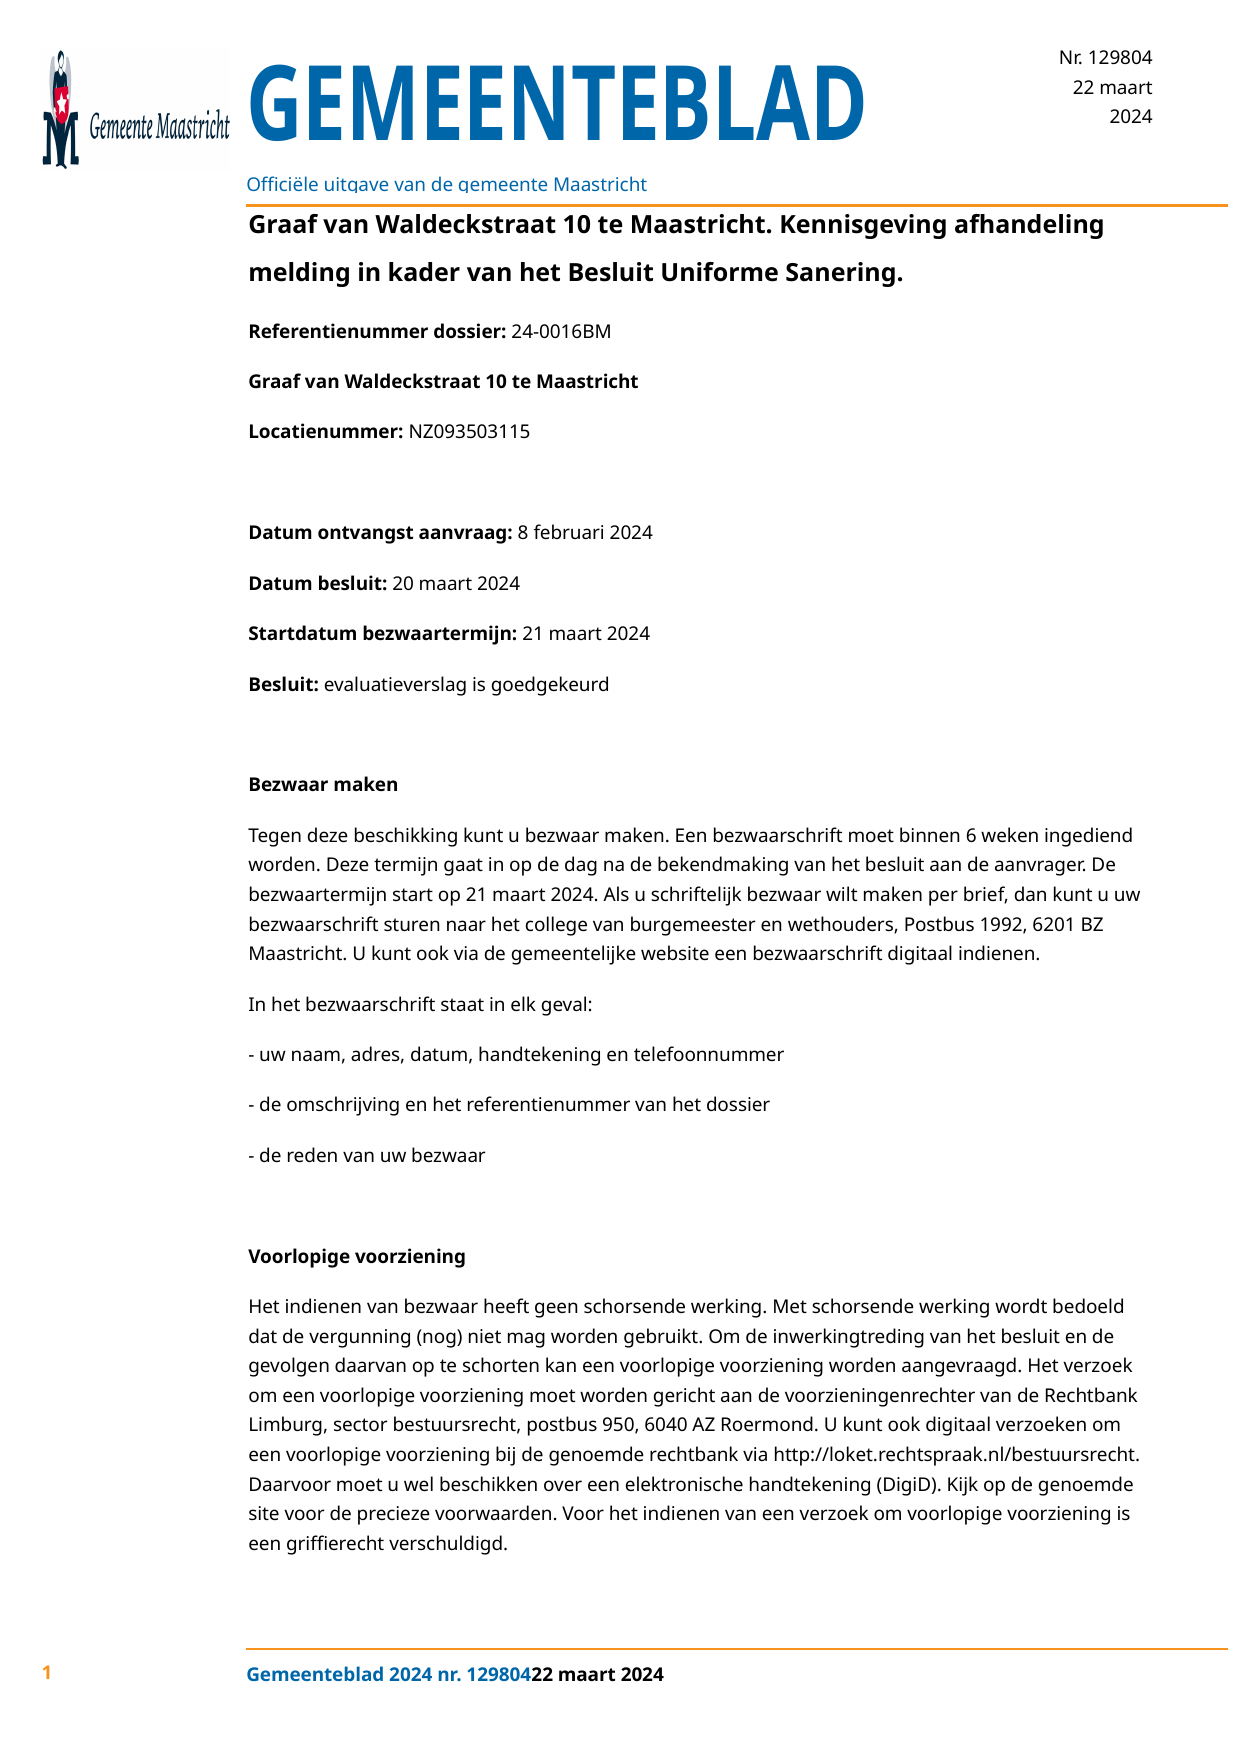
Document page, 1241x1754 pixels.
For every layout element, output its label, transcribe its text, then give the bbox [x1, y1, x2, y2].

text Bezwaar maken [248, 772, 1152, 797]
text Besluit: evaluatieverslag is goedgekeurd [248, 671, 1152, 697]
text - uw naam, adres, datum, handtekening en telefoonnummer [248, 1041, 1152, 1067]
picture [41, 47, 231, 172]
text Het indienen van bezwaar heeft geen schorsende werking. Met schorsende werking wordt bedoeld dat de vergunning (nog) niet mag worden gebruikt. Om de inwerkingtreding van het besluit en de gevolgen daarvan op te schorten kan een voorlopige voorziening worden aangevraagd. Het verzoek om een voorlopige voorziening moet worden gericht aan de voorzieningenrechter van de Rechtbank Limburg, sector bestuursrecht, postbus 950, 6040 AZ Roermond. U kunt ook digitaal verzoeken om een voorlopige voorziening bij de genoemde rechtbank via http://loket.rechtspraak.nl/bestuursrecht. Daarvoor moet u wel beschikken over een elektronische handtekening (DigiD). Kijk op de genoemde site voor de precieze voorwaarden. Voor het indienen van een verzoek om voorlopige voorziening is een griffierecht verschuldigd. [248, 1293, 1152, 1556]
text Graaf van Waldeckstraat 10 te Maastricht [248, 368, 1152, 394]
text Voorlopige voorziening [248, 1243, 1152, 1269]
text Referentienummer dossier: 24-0016BM [248, 318, 1152, 344]
text Tegen deze beschikking kunt u bezwaar maken. Een bezwaarschrift moet binnen 6 weken ingediend worden. Deze termijn gaat in op de dag na de bekendmaking van het besluit aan de aanvrager. De bezwaartermijn start op 21 maart 2024. Als u schriftelijk bezwaar wilt maken per brief, dan kunt u uw bezwaarschrift sturen naar het college van burgemeester en wethouders, Postbus 1992, 6201 BZ Maastricht. U kunt ook via de gemeentelijke website een bezwaarschrift digitaal indienen. [248, 822, 1152, 966]
text In het bezwaarschrift staat in elk geval: [248, 991, 1152, 1017]
text - de reden van uw bezwaar [248, 1142, 1152, 1168]
text Datum besluit: 20 maart 2024 [248, 570, 1152, 596]
text Locatienummer: NZ093503115 [248, 419, 1152, 444]
text Datum ontvangst aanvraag: 8 februari 2024 [248, 519, 1152, 545]
text Startdatum bezwaartermijn: 21 maart 2024 [248, 620, 1152, 646]
text Graaf van Waldeckstraat 10 te Maastricht. Kennisgeving afhandeling melding in kader van het Besluit Uniforme Sanering. [248, 207, 1152, 288]
text - de omschrijving en het referentienummer van het dossier [248, 1092, 1152, 1117]
